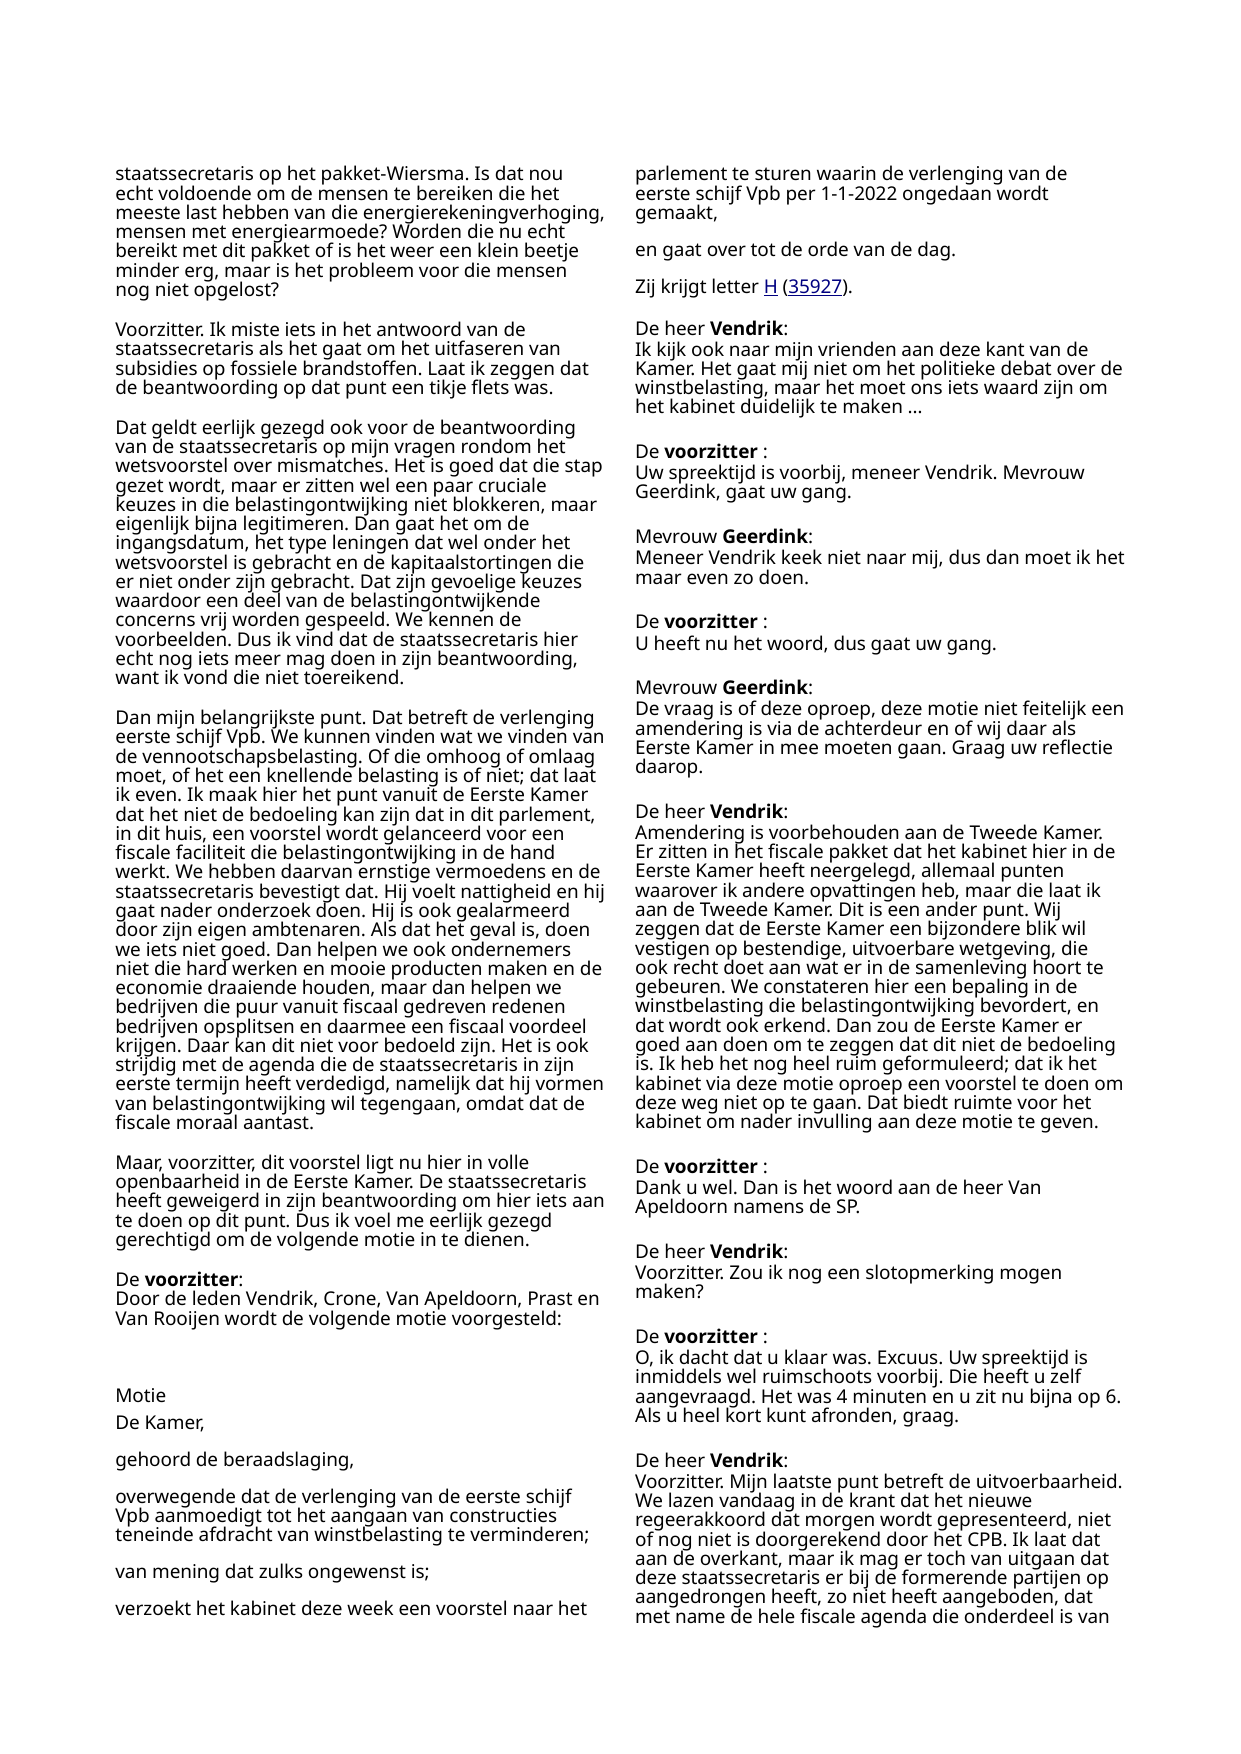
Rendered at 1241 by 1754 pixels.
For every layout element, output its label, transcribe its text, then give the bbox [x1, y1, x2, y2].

text Motie [115, 1382, 605, 1408]
text van mening dat zulks ongewenst is; [115, 1563, 605, 1583]
text O, ik dacht dat u klaar was. Excuus. Uw spreektijd is inmiddels wel ruimschoots voorbij. Die heeft u zelf aangevraagd. Het was 4 minuten en u zit nu bijna op 6. Als u heel kort kunt afronden, graag. [635, 1349, 1125, 1426]
text Maar, voorzitter, dit voorstel ligt nu hier in volle openbaarheid in de Eerste Kamer. De staatssecretaris heeft geweigerd in zijn beantwoording om hier iets aan te doen op dit punt. Dus ik voel me eerlijk gezegd gerechtigd om de volgende motie in te dienen. [115, 1154, 605, 1250]
text De voorzitter : [635, 1323, 1125, 1349]
text De voorzitter : [635, 609, 1125, 634]
text U heeft nu het woord, dus gaat uw gang. [635, 634, 1125, 654]
text staatssecretaris op het pakket-Wiersma. Is dat nou echt voldoende om de mensen te bereiken die het meeste last hebben van die energierekeningverhoging, mensen met energiearmoede? Worden die nu echt bereikt met dit pakket of is het weer een klein beetje minder erg, maar is het probleem voor die mensen nog niet opgelost? [115, 165, 605, 300]
text Mevrouw Geerdink: [635, 674, 1125, 700]
text overwegende dat de verlenging van de eerste schijf Vpb aanmoedigt tot het aangaan van constructies teneinde afdracht van winstbelasting te verminderen; [115, 1488, 605, 1546]
text De heer Vendrik: [635, 1238, 1125, 1264]
text De voorzitter : [635, 1153, 1125, 1179]
text De Kamer, [115, 1414, 605, 1433]
text De vraag is of deze oproep, deze motie niet feitelijk een amendering is via de achterdeur en of wij daar als Eerste Kamer in mee moeten gaan. Graag uw reflectie daarop. [635, 700, 1125, 777]
text Amendering is voorbehouden aan de Tweede Kamer. Er zitten in het fiscale pakket dat het kabinet hier in de Eerste Kamer heeft neergelegd, allemaal punten waarover ik andere opvattingen heb, maar die laat ik aan de Tweede Kamer. Dit is een ander punt. Wij zeggen dat de Eerste Kamer een bijzondere blik wil vestigen op bestendige, uitvoerbare wetgeving, die ook recht doet aan wat er in de samenleving hoort te gebeuren. We constateren hier een bepaling in de winstbelasting die belastingontwijking bevordert, en dat wordt ook erkend. Dan zou de Eerste Kamer er goed aan doen om te zeggen dat dit niet de bedoeling is. Ik heb het nog heel ruim geformuleerd; dat ik het kabinet via deze motie oproep een voorstel te doen om deze weg niet op te gaan. Dat biedt ruimte voor het kabinet om nader invulling aan deze motie te geven. [635, 824, 1125, 1132]
text Ik kijk ook naar mijn vrienden aan deze kant van de Kamer. Het gaat mij niet om het politieke debat over de winstbelasting, maar het moet ons iets waard zijn om het kabinet duidelijk te maken … [635, 341, 1125, 418]
text Zij krijgt letter H (35927). [635, 278, 1125, 297]
text Door de leden Vendrik, Crone, Van Apeldoorn, Prast en Van Rooijen wordt de volgende motie voorgesteld: [115, 1290, 605, 1329]
text Voorzitter. Zou ik nog een slotopmerking mogen maken? [635, 1264, 1125, 1302]
text Mevrouw Geerdink: [635, 524, 1125, 549]
text Voorzitter. Ik miste iets in het antwoord van de staatssecretaris als het gaat om het uitfaseren van subsidies op fossiele brandstoffen. Laat ik zeggen dat de beantwoording op dat punt een tikje flets was. [115, 321, 605, 398]
text gehoord de beraadslaging, [115, 1451, 605, 1470]
text De heer Vendrik: [635, 798, 1125, 824]
text De heer Vendrik: [635, 315, 1125, 341]
text verzoekt het kabinet deze week een voorstel naar het [115, 1600, 605, 1620]
text Dan mijn belangrijkste punt. Dat betreft de verlenging eerste schijf Vpb. We kunnen vinden wat we vinden van de vennootschapsbelasting. Of die omhoog of omlaag moet, of het een knellende belasting is of niet; dat laat ik even. Ik maak hier het punt vanuit de Eerste Kamer dat het niet de bedoeling kan zijn dat in dit parlement, in dit huis, een voorstel wordt gelanceerd voor een fiscale faciliteit die belastingontwijking in de hand werkt. We hebben daarvan ernstige vermoedens en de staatssecretaris bevestigt dat. Hij voelt nattigheid en hij gaat nader onderzoek doen. Hij is ook gealarmeerd door zijn eigen ambtenaren. Als dat het geval is, doen we iets niet goed. Dan helpen we ook ondernemers niet die hard werken en mooie producten maken en de economie draaiende houden, maar dan helpen we bedrijven die puur vanuit fiscaal gedreven redenen bedrijven opsplitsen en daarmee een fiscaal voordeel krijgen. Daar kan dit niet voor bedoeld zijn. Het is ook strijdig met de agenda die de staatssecretaris in zijn eerste termijn heeft verdedigd, namelijk dat hij vormen van belastingontwijking wil tegengaan, omdat dat de fiscale moraal aantast. [115, 709, 605, 1133]
text en gaat over tot de orde van de dag. [635, 241, 1125, 260]
text parlement te sturen waarin de verlenging van de eerste schijf Vpb per 1-1-2022 ongedaan wordt gemaakt, [635, 165, 1125, 223]
text Voorzitter. Mijn laatste punt betreft de uitvoerbaarheid. We lazen vandaag in de krant dat het nieuwe regeerakkoord dat morgen wordt gepresenteerd, niet of nog niet is doorgerekend door het CPB. Ik laat dat aan de overkant, maar ik mag er toch van uitgaan dat deze staatssecretaris er bij de formerende partijen op aangedrongen heeft, zo niet heeft aangeboden, dat met name de hele fiscale agenda die onderdeel is van [635, 1473, 1125, 1627]
text De heer Vendrik: [635, 1447, 1125, 1473]
text De voorzitter : [635, 438, 1125, 464]
text Dank u wel. Dan is het woord aan de heer Van Apeldoorn namens de SP. [635, 1179, 1125, 1217]
text De voorzitter: [115, 1271, 605, 1290]
text Uw spreektijd is voorbij, meneer Vendrik. Mevrouw Geerdink, gaat uw gang. [635, 464, 1125, 503]
text Meneer Vendrik keek niet naar mij, dus dan moet ik het maar even zo doen. [635, 549, 1125, 588]
text Dat geldt eerlijk gezegd ook voor de beantwoording van de staatssecretaris op mijn vragen rondom het wetsvoorstel over mismatches. Het is goed dat die stap gezet wordt, maar er zitten wel een paar cruciale keuzes in die belastingontwijking niet blokkeren, maar eigenlijk bijna legitimeren. Dan gaat het om de ingangsdatum, het type leningen dat wel onder het wetsvoorstel is gebracht en de kapitaalstortingen die er niet onder zijn gebracht. Dat zijn gevoelige keuzes waardoor een deel van de belastingontwijkende concerns vrij worden gespeeld. We kennen de voorbeelden. Dus ik vind dat de staatssecretaris hier echt nog iets meer mag doen in zijn beantwoording, want ik vond die niet toereikend. [115, 419, 605, 688]
